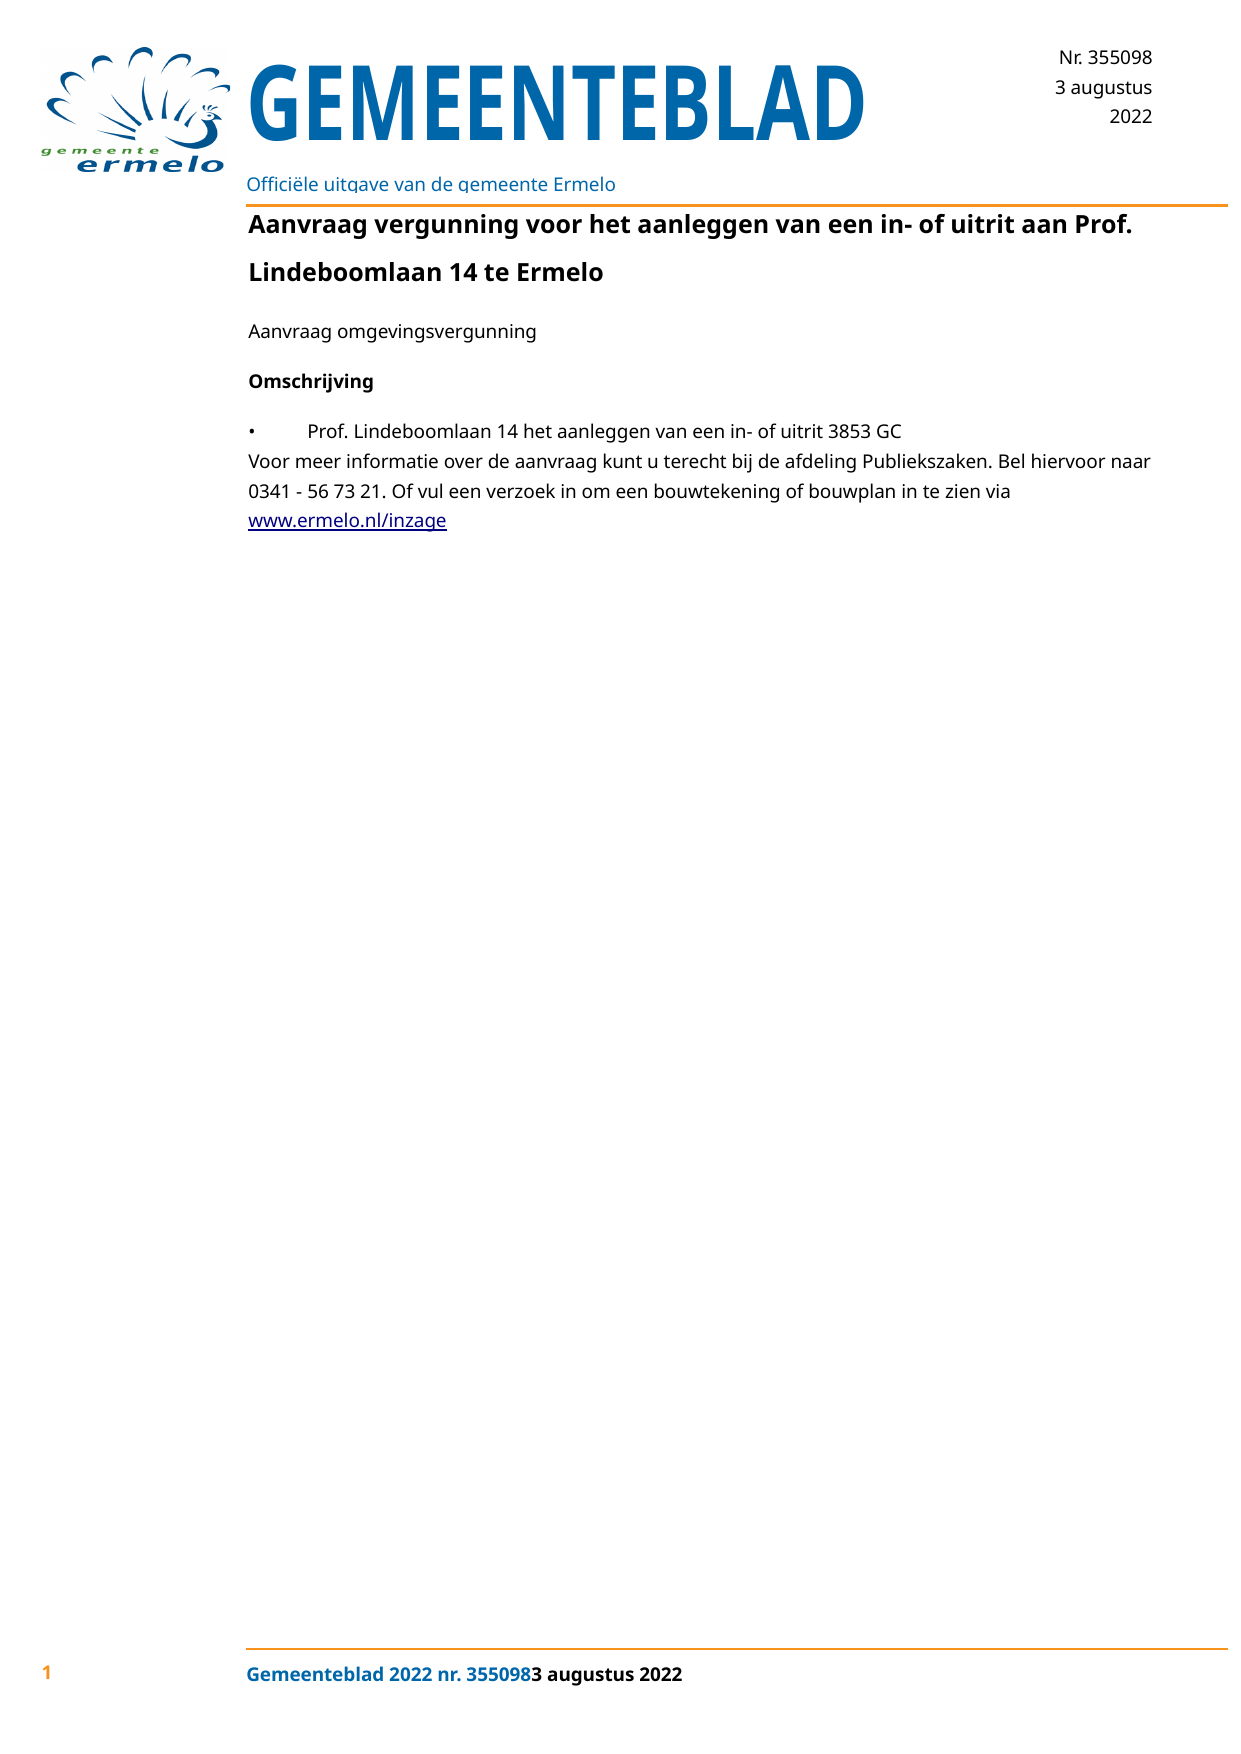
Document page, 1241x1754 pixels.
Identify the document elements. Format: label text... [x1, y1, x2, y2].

picture [41, 47, 231, 172]
list Prof. Lindeboomlaan 14 het aanleggen van een in- of uitrit 3853 GC [248, 419, 1152, 444]
text Omschrijving [248, 368, 1152, 394]
text Aanvraag omgevingsvergunning [248, 318, 1152, 344]
text Voor meer informatie over de aanvraag kunt u terecht bij de afdeling Publiekszaken. Bel hiervoor naar 0341 - 56 73 21. Of vul een verzoek in om een bouwtekening of bouwplan in te zien via www.ermelo.nl/inzage [248, 448, 1152, 533]
text Aanvraag vergunning voor het aanleggen van een in- of uitrit aan Prof. Lindeboomlaan 14 te Ermelo [248, 207, 1152, 288]
